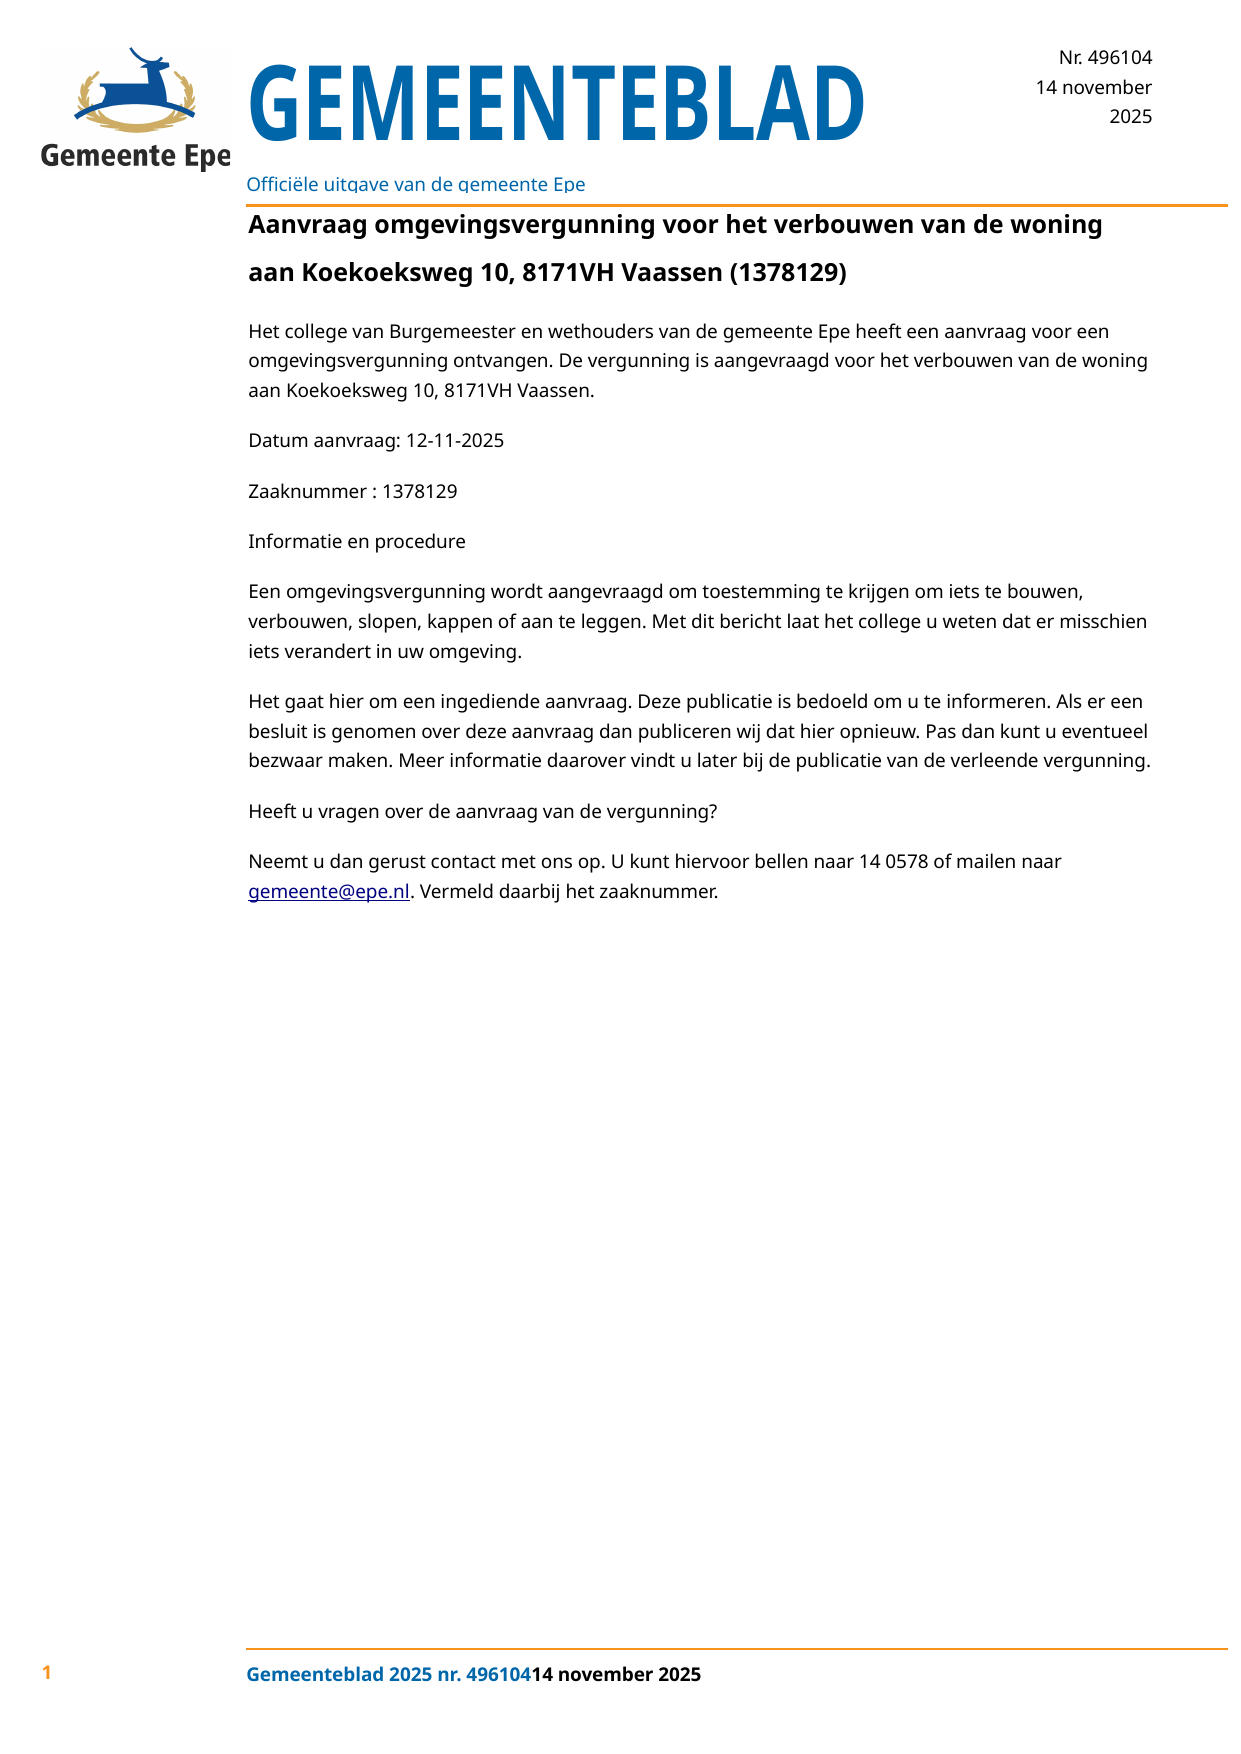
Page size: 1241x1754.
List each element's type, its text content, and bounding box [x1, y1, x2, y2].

text Het gaat hier om een ingediende aanvraag. Deze publicatie is bedoeld om u te informeren. Als er een besluit is genomen over deze aanvraag dan publiceren wij dat hier opnieuw. Pas dan kunt u eventueel bezwaar maken. Meer informatie daarover vindt u later bij de publicatie van de verleende vergunning. [248, 688, 1152, 773]
text Aanvraag omgevingsvergunning voor het verbouwen van de woning aan Koekoeksweg 10, 8171VH Vaassen (1378129) [248, 207, 1152, 288]
text Een omgevingsvergunning wordt aangevraagd om toestemming te krijgen om iets te bouwen, verbouwen, slopen, kappen of aan te leggen. Met dit bericht laat het college u weten dat er misschien iets verandert in uw omgeving. [248, 579, 1152, 664]
text Heeft u vragen over de aanvraag van de vergunning? [248, 798, 1152, 824]
text Zaaknummer : 1378129 [248, 478, 1152, 504]
picture [41, 47, 231, 172]
text Datum aanvraag: 12-11-2025 [248, 427, 1152, 453]
text Neemt u dan gerust contact met ons op. U kunt hiervoor bellen naar 14 0578 of mailen naar gemeente@epe.nl. Vermeld daarbij het zaaknummer. [248, 848, 1152, 904]
text Het college van Burgemeester en wethouders van de gemeente Epe heeft een aanvraag voor een omgevingsvergunning ontvangen. De vergunning is aangevraagd voor het verbouwen van de woning aan Koekoeksweg 10, 8171VH Vaassen. [248, 318, 1152, 403]
text Informatie en procedure [248, 528, 1152, 554]
